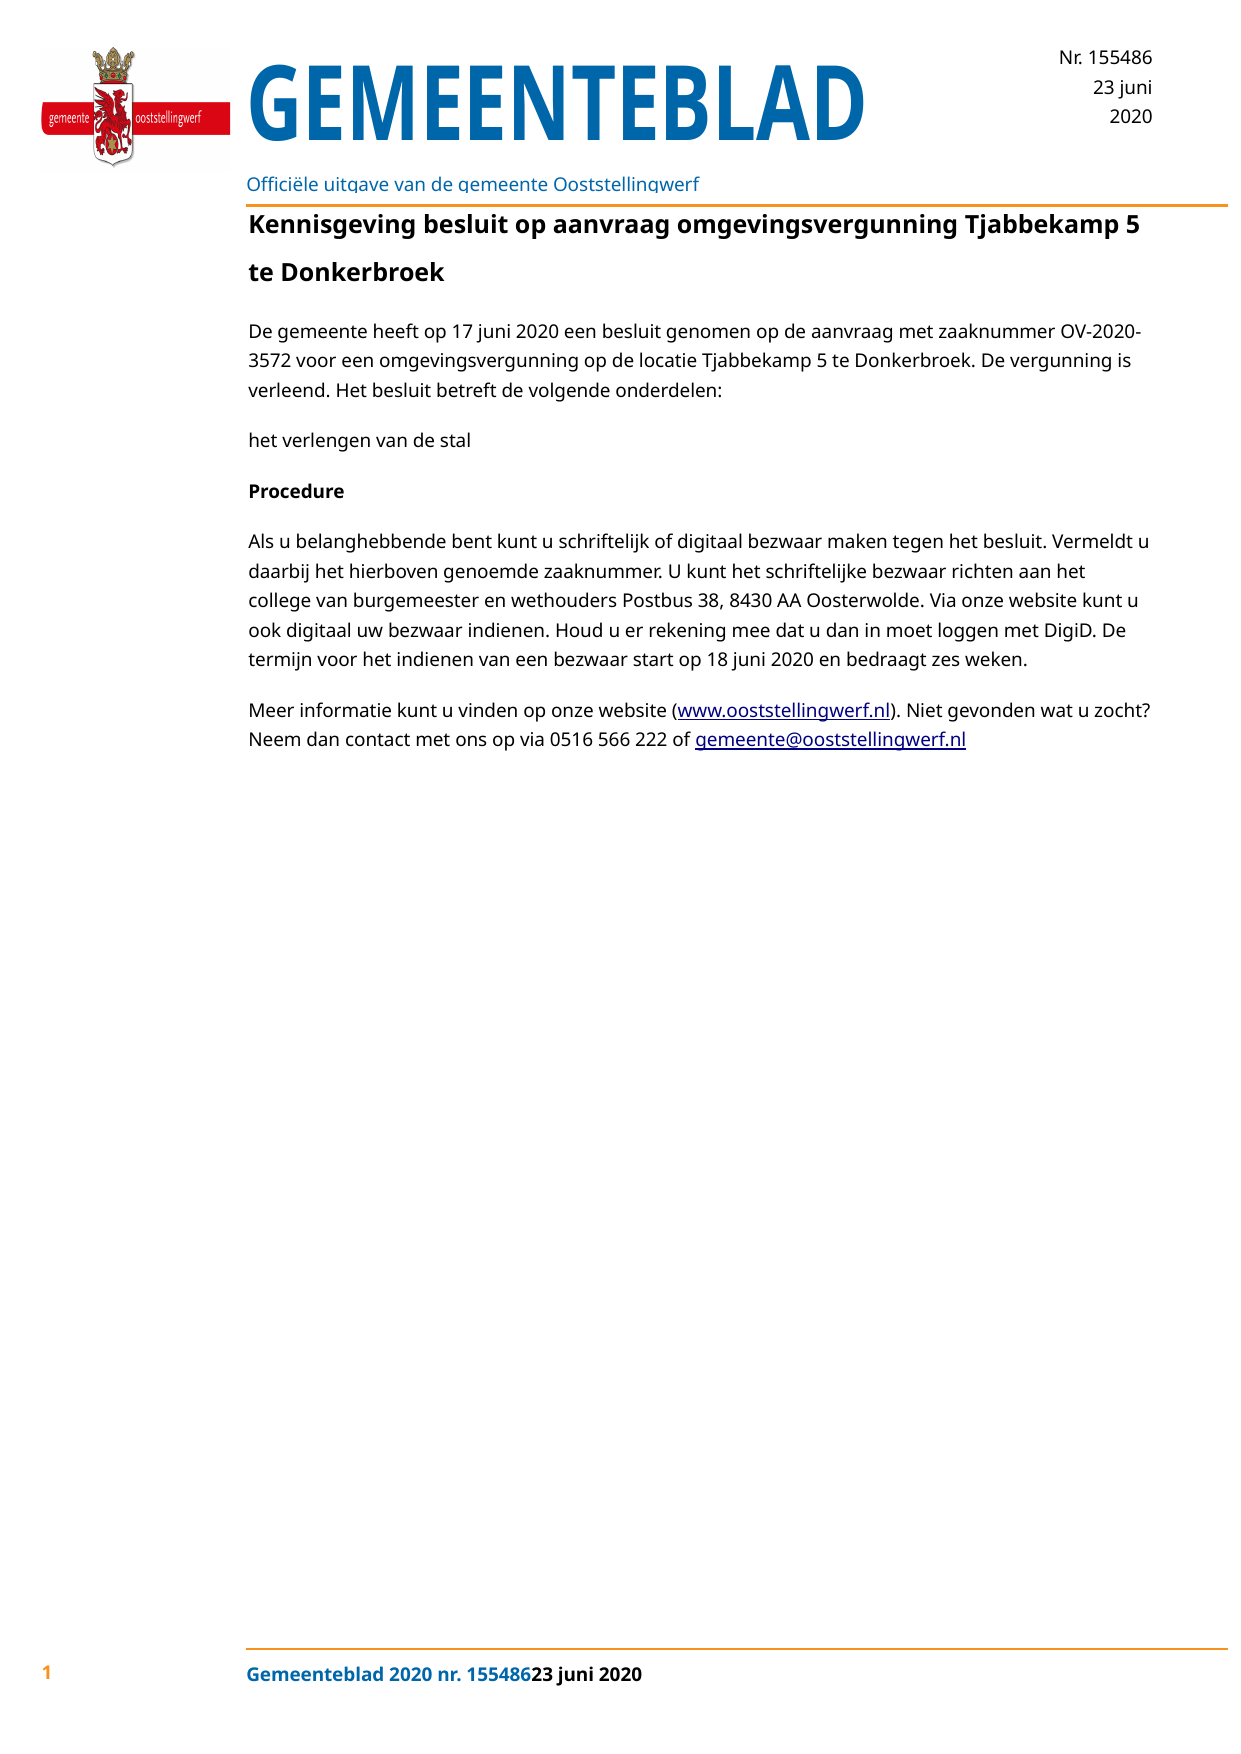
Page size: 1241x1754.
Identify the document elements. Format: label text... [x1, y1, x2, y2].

picture [41, 47, 231, 172]
text Procedure [248, 478, 1152, 504]
text De gemeente heeft op 17 juni 2020 een besluit genomen op de aanvraag met zaaknummer OV-2020-3572 voor een omgevingsvergunning op de locatie Tjabbekamp 5 te Donkerbroek. De vergunning is verleend. Het besluit betreft de volgende onderdelen: [248, 318, 1152, 403]
text Als u belanghebbende bent kunt u schriftelijk of digitaal bezwaar maken tegen het besluit. Vermeldt u daarbij het hierboven genoemde zaaknummer. U kunt het schriftelijke bezwaar richten aan het college van burgemeester en wethouders Postbus 38, 8430 AA Oosterwolde. Via onze website kunt u ook digitaal uw bezwaar indienen. Houd u er rekening mee dat u dan in moet loggen met DigiD. De termijn voor het indienen van een bezwaar start op 18 juni 2020 en bedraagt zes weken. [248, 528, 1152, 672]
text Kennisgeving besluit op aanvraag omgevingsvergunning Tjabbekamp 5 te Donkerbroek [248, 207, 1152, 288]
text het verlengen van de stal [248, 427, 1152, 453]
text Meer informatie kunt u vinden op onze website (www.ooststellingwerf.nl). Niet gevonden wat u zocht? Neem dan contact met ons op via 0516 566 222 of gemeente@ooststellingwerf.nl [248, 697, 1152, 752]
